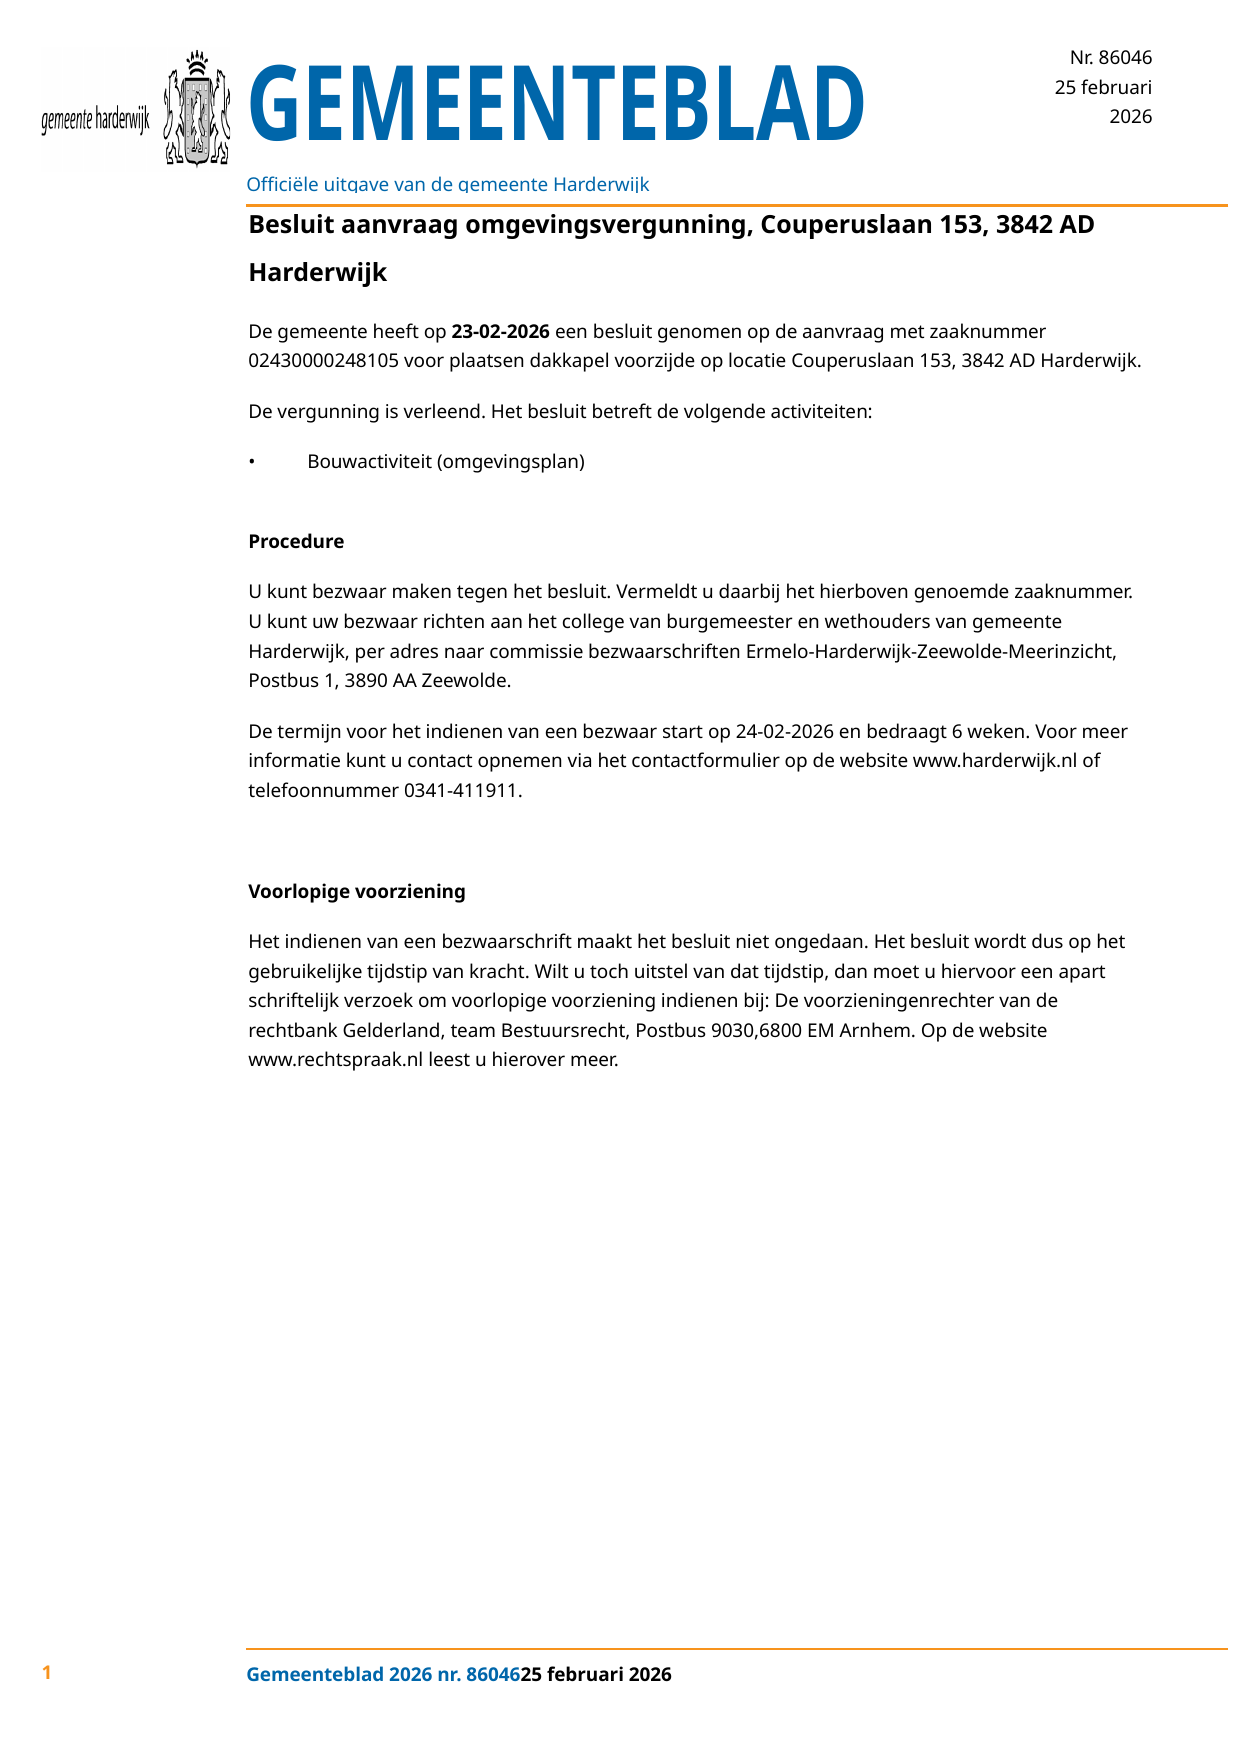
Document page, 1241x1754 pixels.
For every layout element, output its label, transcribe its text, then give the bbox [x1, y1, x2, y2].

list Bouwactiviteit (omgevingsplan) [248, 448, 1152, 474]
text Besluit aanvraag omgevingsvergunning, Couperuslaan 153, 3842 AD Harderwijk [248, 207, 1152, 288]
text Procedure [248, 528, 1152, 554]
text Het indienen van een bezwaarschrift maakt het besluit niet ongedaan. Het besluit wordt dus op het gebruikelijke tijdstip van kracht. Wilt u toch uitstel van dat tijdstip, dan moet u hiervoor een apart schriftelijk verzoek om voorlopige voorziening indienen bij: De voorzieningenrechter van de rechtbank Gelderland, team Bestuursrecht, Postbus 9030,6800 EM Arnhem. Op de website www.rechtspraak.nl leest u hierover meer. [248, 928, 1152, 1072]
text De termijn voor het indienen van een bezwaar start op 24-02-2026 en bedraagt 6 weken. Voor meer informatie kunt u contact opnemen via het contactformulier op de website www.harderwijk.nl of telefoonnummer 0341-411911. [248, 718, 1152, 803]
picture [41, 47, 231, 172]
text Voorlopige voorziening [248, 878, 1152, 904]
text U kunt bezwaar maken tegen het besluit. Vermeldt u daarbij het hierboven genoemde zaaknummer. U kunt uw bezwaar richten aan het college van burgemeester en wethouders van gemeente Harderwijk, per adres naar commissie bezwaarschriften Ermelo-Harderwijk-Zeewolde-Meerinzicht, Postbus 1, 3890 AA Zeewolde. [248, 579, 1152, 693]
text De gemeente heeft op 23-02-2026 een besluit genomen op de aanvraag met zaaknummer 02430000248105 voor plaatsen dakkapel voorzijde op locatie Couperuslaan 153, 3842 AD Harderwijk. [248, 318, 1152, 373]
text De vergunning is verleend. Het besluit betreft de volgende activiteiten: [248, 398, 1152, 424]
